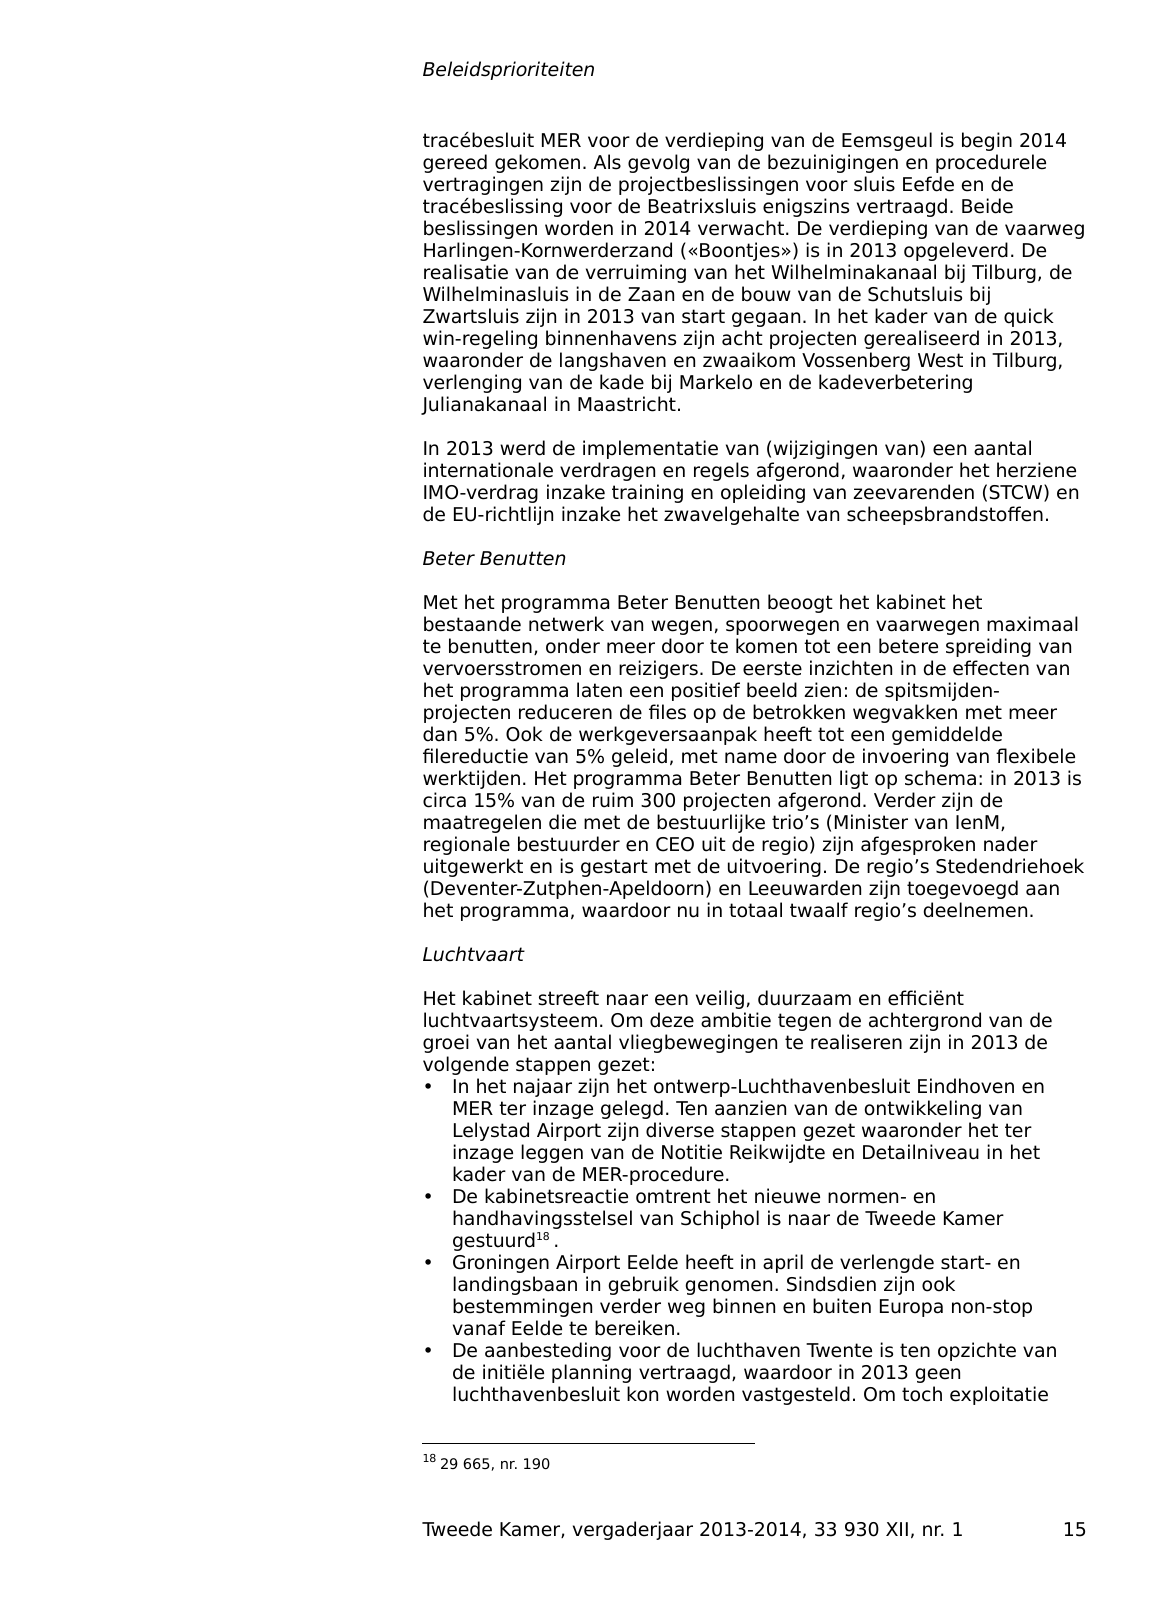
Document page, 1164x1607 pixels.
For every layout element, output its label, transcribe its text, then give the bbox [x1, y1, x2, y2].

text In 2013 werd de implementatie van (wijzigingen van) een aantal internationale verdragen en regels afgerond, waaronder het herziene IMO-verdrag inzake training en opleiding van zeevarenden (STCW) en de EU-richtlijn inzake het zwavelgehalte van scheepsbrandstoffen. [422, 438, 1087, 526]
subtitle Luchtvaart [422, 944, 1087, 966]
text • Groningen Airport Eelde heeft in april de verlengde start- en landingsbaan in gebruik genomen. Sindsdien zijn ook bestemmingen verder weg binnen en buiten Europa non-stop vanaf Eelde te bereiken. [422, 1252, 1087, 1340]
text • In het najaar zijn het ontwerp-Luchthavenbesluit Eindhoven en MER ter inzage gelegd. Ten aanzien van de ontwikkeling van Lelystad Airport zijn diverse stappen gezet waaronder het ter inzage leggen van de Notitie Reikwijdte en Detailniveau in het kader van de MER-procedure. [422, 1076, 1087, 1186]
text Het kabinet streeft naar een veilig, duurzaam en efficiënt luchtvaartsysteem. Om deze ambitie tegen de achtergrond van de groei van het aantal vliegbewegingen te realiseren zijn in 2013 de volgende stappen gezet: [422, 988, 1087, 1076]
text Met het programma Beter Benutten beoogt het kabinet het bestaande netwerk van wegen, spoorwegen en vaarwegen maximaal te benutten, onder meer door te komen tot een betere spreiding van vervoersstromen en reizigers. De eerste inzichten in de effecten van het programma laten een positief beeld zien: de spitsmijden-projecten reduceren de files op de betrokken wegvakken met meer dan 5%. Ook de werkgeversaanpak heeft tot een gemiddelde filereductie van 5% geleid, met name door de invoering van flexibele werktijden. Het programma Beter Benutten ligt op schema: in 2013 is circa 15% van de ruim 300 projecten afgerond. Verder zijn de maatregelen die met de bestuurlijke trio’s (Minister van IenM, regionale bestuurder en CEO uit de regio) zijn afgesproken nader uitgewerkt en is gestart met de uitvoering. De regio’s Stedendriehoek (Deventer-Zutphen-Apeldoorn) en Leeuwarden zijn toegevoegd aan het programma, waardoor nu in totaal twaalf regio’s deelnemen. [422, 592, 1087, 922]
text tracébesluit MER voor de verdieping van de Eemsgeul is begin 2014 gereed gekomen. Als gevolg van de bezuinigingen en procedurele vertragingen zijn de projectbeslissingen voor sluis Eefde en de tracébeslissing voor de Beatrixsluis enigszins vertraagd. Beide beslissingen worden in 2014 verwacht. De verdieping van de vaarweg Harlingen-Kornwerderzand («Boontjes») is in 2013 opgeleverd. De realisatie van de verruiming van het Wilhelminakanaal bij Tilburg, de Wilhelminasluis in de Zaan en de bouw van de Schutsluis bij Zwartsluis zijn in 2013 van start gegaan. In het kader van de quick win-regeling binnenhavens zijn acht projecten gerealiseerd in 2013, waaronder de langshaven en zwaaikom Vossenberg West in Tilburg, verlenging van de kade bij Markelo en de kadeverbetering Julianakanaal in Maastricht. [422, 130, 1087, 416]
text • De aanbesteding voor de luchthaven Twente is ten opzichte van de initiële planning vertraagd, waardoor in 2013 geen luchthavenbesluit kon worden vastgesteld. Om toch exploitatie [422, 1340, 1087, 1406]
subtitle Beter Benutten [422, 548, 1087, 570]
text 29 665, nr. 190 [422, 1452, 1087, 1474]
text • De kabinetsreactie omtrent het nieuwe normen- en handhavingsstelsel van Schiphol is naar de Tweede Kamer gestuurd. [422, 1186, 1087, 1252]
